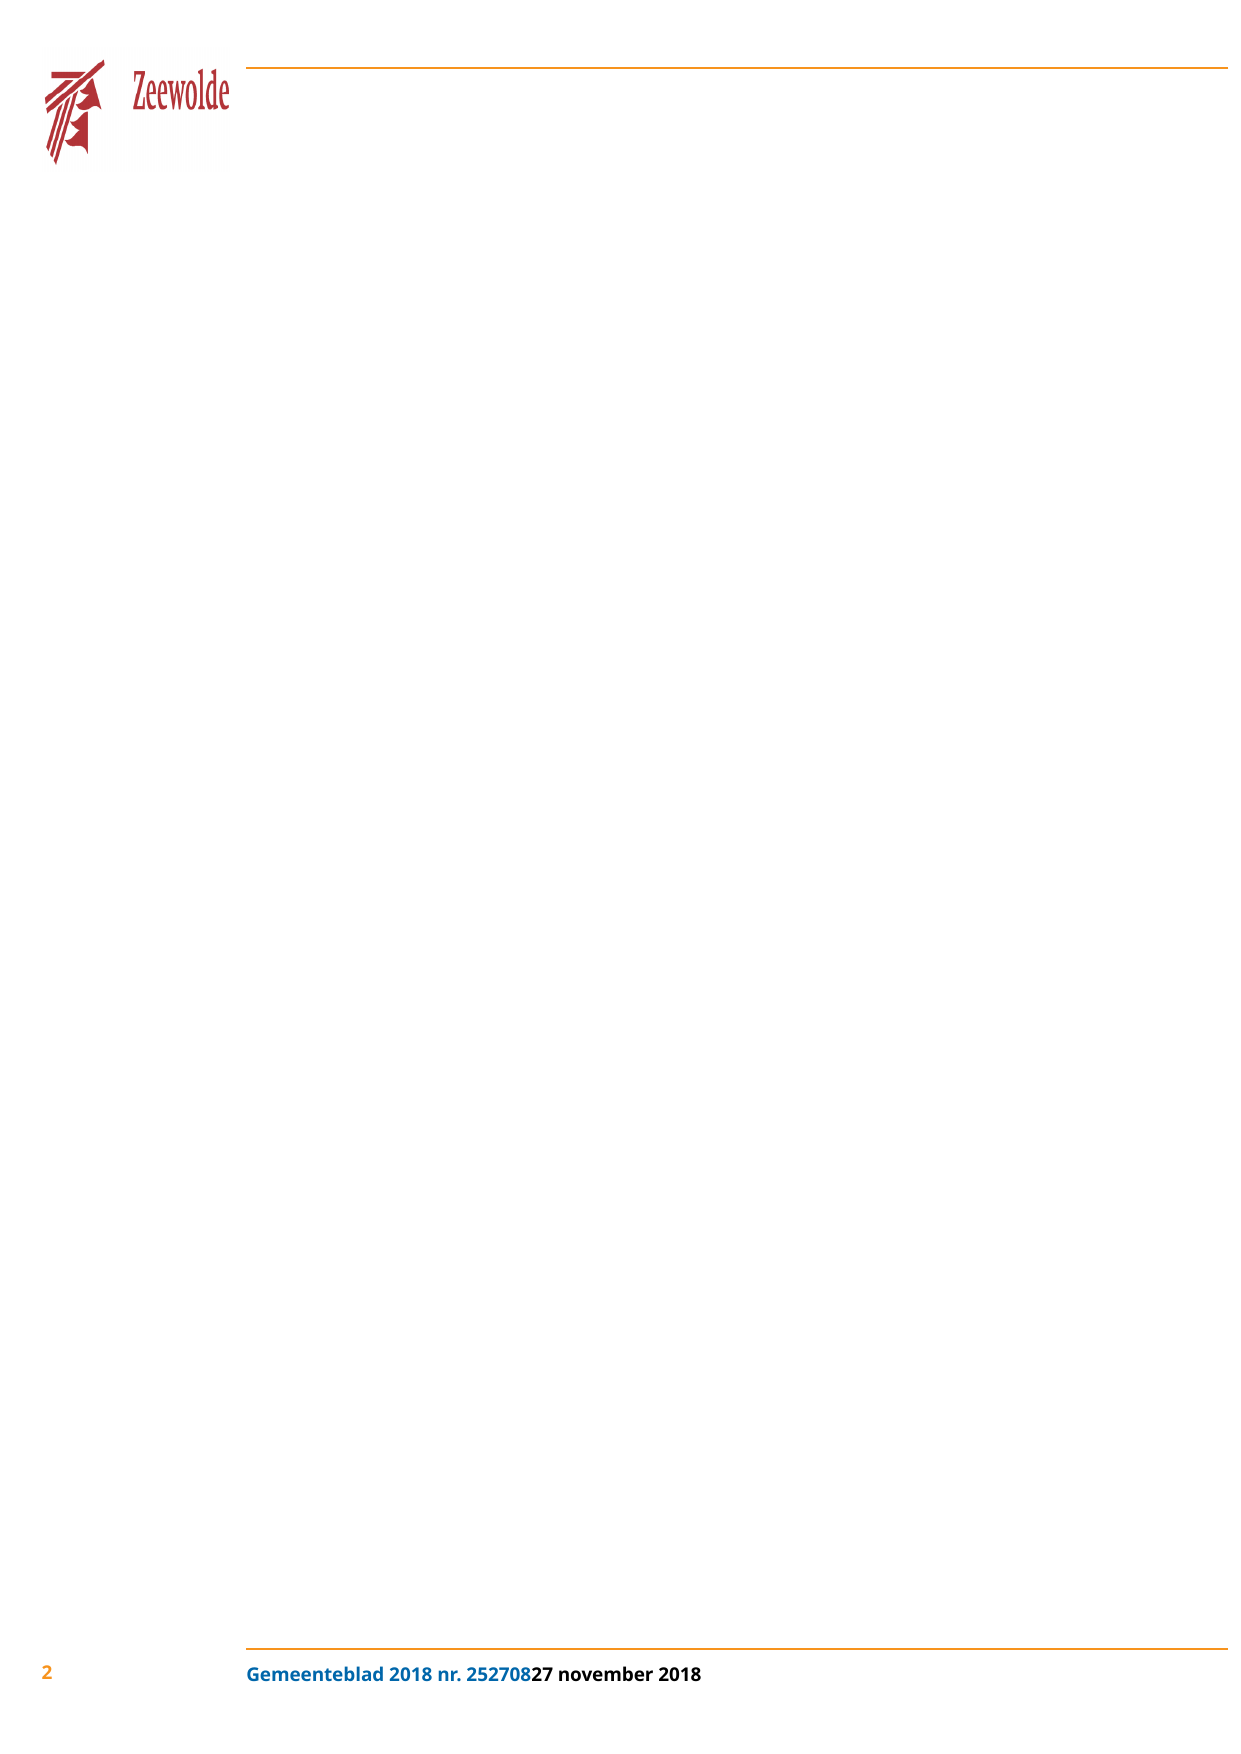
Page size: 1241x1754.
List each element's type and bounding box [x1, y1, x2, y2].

picture [41, 47, 231, 172]
